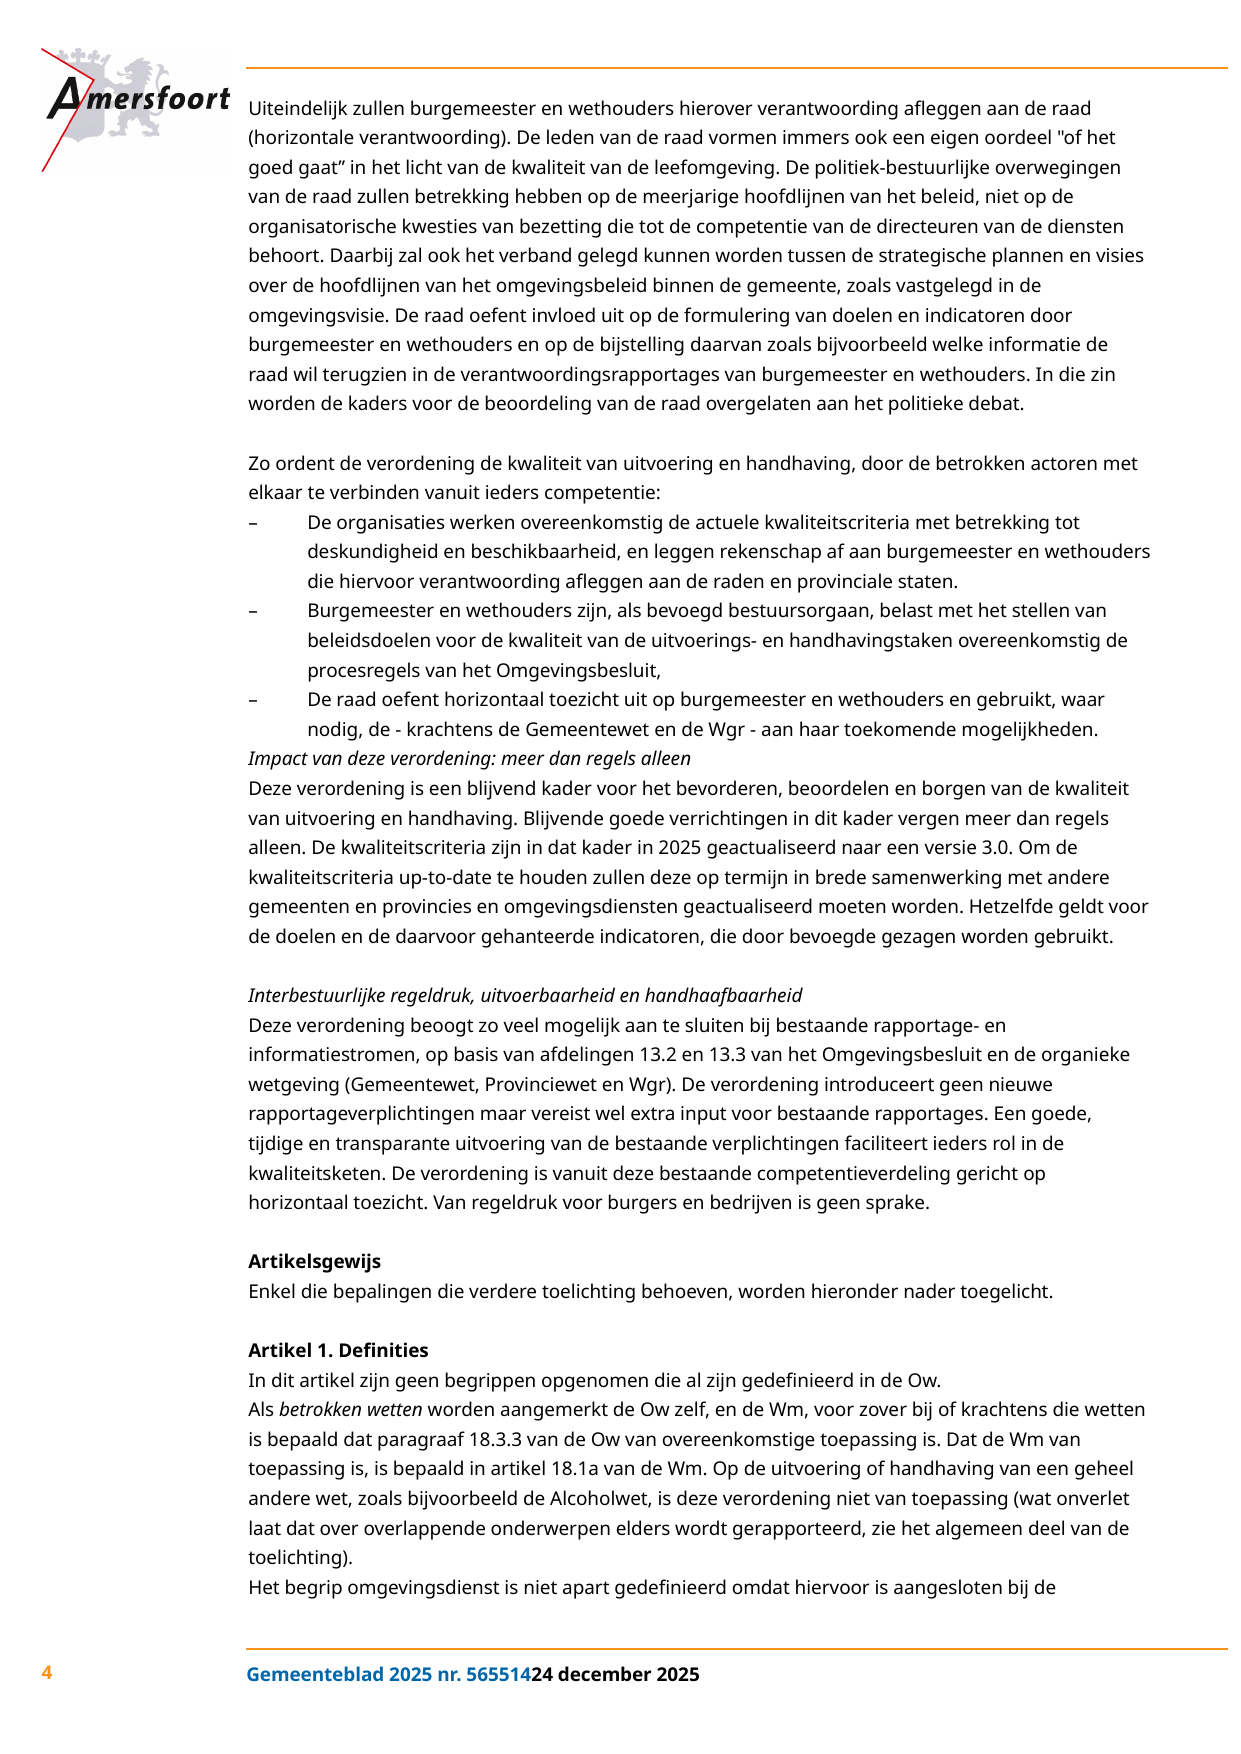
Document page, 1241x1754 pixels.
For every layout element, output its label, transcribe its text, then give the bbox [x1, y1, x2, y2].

text Het begrip omgevingsdienst is niet apart gedefinieerd omdat hiervoor is aangesloten bij de [248, 1574, 1152, 1600]
text Impact van deze verordening: meer dan regels alleen [248, 746, 1152, 771]
list Burgemeester en wethouders zijn, als bevoegd bestuursorgaan, belast met het stellen van beleidsdoelen voor de kwaliteit van de uitvoerings- en handhavingstaken overeenkomstig de procesregels van het Omgevingsbesluit, [248, 598, 1152, 683]
list De raad oefent horizontaal toezicht uit op burgemeester en wethouders en gebruikt, waar nodig, de - krachtens de Gemeentewet en de Wgr - aan haar toekomende mogelijkheden. [248, 686, 1152, 742]
text Deze verordening beoogt zo veel mogelijk aan te sluiten bij bestaande rapportage- en informatiestromen, op basis van afdelingen 13.2 en 13.3 van het Omgevingsbesluit en de organieke wetgeving (Gemeentewet, Provinciewet en Wgr). De verordening introduceert geen nieuwe rapportageverplichtingen maar vereist wel extra input voor bestaande rapportages. Een goede, tijdige en transparante uitvoering van de bestaande verplichtingen faciliteert ieders rol in de kwaliteitsketen. De verordening is vanuit deze bestaande competentieverdeling gericht op horizontaal toezicht. Van regeldruk voor burgers en bedrijven is geen sprake. [248, 1012, 1152, 1215]
text Interbestuurlijke regeldruk, uitvoerbaarheid en handhaafbaarheid [248, 982, 1152, 1008]
text Als betrokken wetten worden aangemerkt de Ow zelf, en de Wm, voor zover bij of krachtens die wetten is bepaald dat paragraaf 18.3.3 van de Ow van overeenkomstige toepassing is. Dat de Wm van toepassing is, is bepaald in artikel 18.1a van de Wm. Op de uitvoering of handhaving van een geheel andere wet, zoals bijvoorbeeld de Alcoholwet, is deze verordening niet van toepassing (wat onverlet laat dat over overlappende onderwerpen elders wordt gerapporteerd, zie het algemeen deel van de toelichting). [248, 1396, 1152, 1570]
text Artikel 1. Definities [248, 1337, 1152, 1363]
list De organisaties werken overeenkomstig de actuele kwaliteitscriteria met betrekking tot deskundigheid en beschikbaarheid, en leggen rekenschap af aan burgemeester en wethouders die hiervoor verantwoording afleggen aan de raden en provinciale staten. [248, 509, 1152, 594]
text Deze verordening is een blijvend kader voor het bevorderen, beoordelen en borgen van de kwaliteit van uitvoering en handhaving. Blijvende goede verrichtingen in dit kader vergen meer dan regels alleen. De kwaliteitscriteria zijn in dat kader in 2025 geactualiseerd naar een versie 3.0. Om de kwaliteitscriteria up-to-date te houden zullen deze op termijn in brede samenwerking met andere gemeenten en provincies en omgevingsdiensten geactualiseerd moeten worden. Hetzelfde geldt voor de doelen en de daarvoor gehanteerde indicatoren, die door bevoegde gezagen worden gebruikt. [248, 775, 1152, 949]
text In dit artikel zijn geen begrippen opgenomen die al zijn gedefinieerd in de Ow. [248, 1367, 1152, 1393]
text Enkel die bepalingen die verdere toelichting behoeven, worden hieronder nader toegelicht. [248, 1278, 1152, 1304]
text Uiteindelijk zullen burgemeester en wethouders hierover verantwoording afleggen aan de raad (horizontale verantwoording). De leden van de raad vormen immers ook een eigen oordeel "of het goed gaat” in het licht van de kwaliteit van de leefomgeving. De politiek-bestuurlijke overwegingen van de raad zullen betrekking hebben op de meerjarige hoofdlijnen van het beleid, niet op de organisatorische kwesties van bezetting die tot de competentie van de directeuren van de diensten behoort. Daarbij zal ook het verband gelegd kunnen worden tussen de strategische plannen en visies over de hoofdlijnen van het omgevingsbeleid binnen de gemeente, zoals vastgelegd in de omgevingsvisie. De raad oefent invloed uit op de formulering van doelen en indicatoren door burgemeester en wethouders en op de bijstelling daarvan zoals bijvoorbeeld welke informatie de raad wil terugzien in de verantwoordingsrapportages van burgemeester en wethouders. In die zin worden de kaders voor de beoordeling van de raad overgelaten aan het politieke debat. [248, 95, 1152, 416]
picture [41, 47, 231, 172]
text Artikelsgewijs [248, 1248, 1152, 1274]
text Zo ordent de verordening de kwaliteit van uitvoering en handhaving, door de betrokken actoren met elkaar te verbinden vanuit ieders competentie: [248, 450, 1152, 505]
